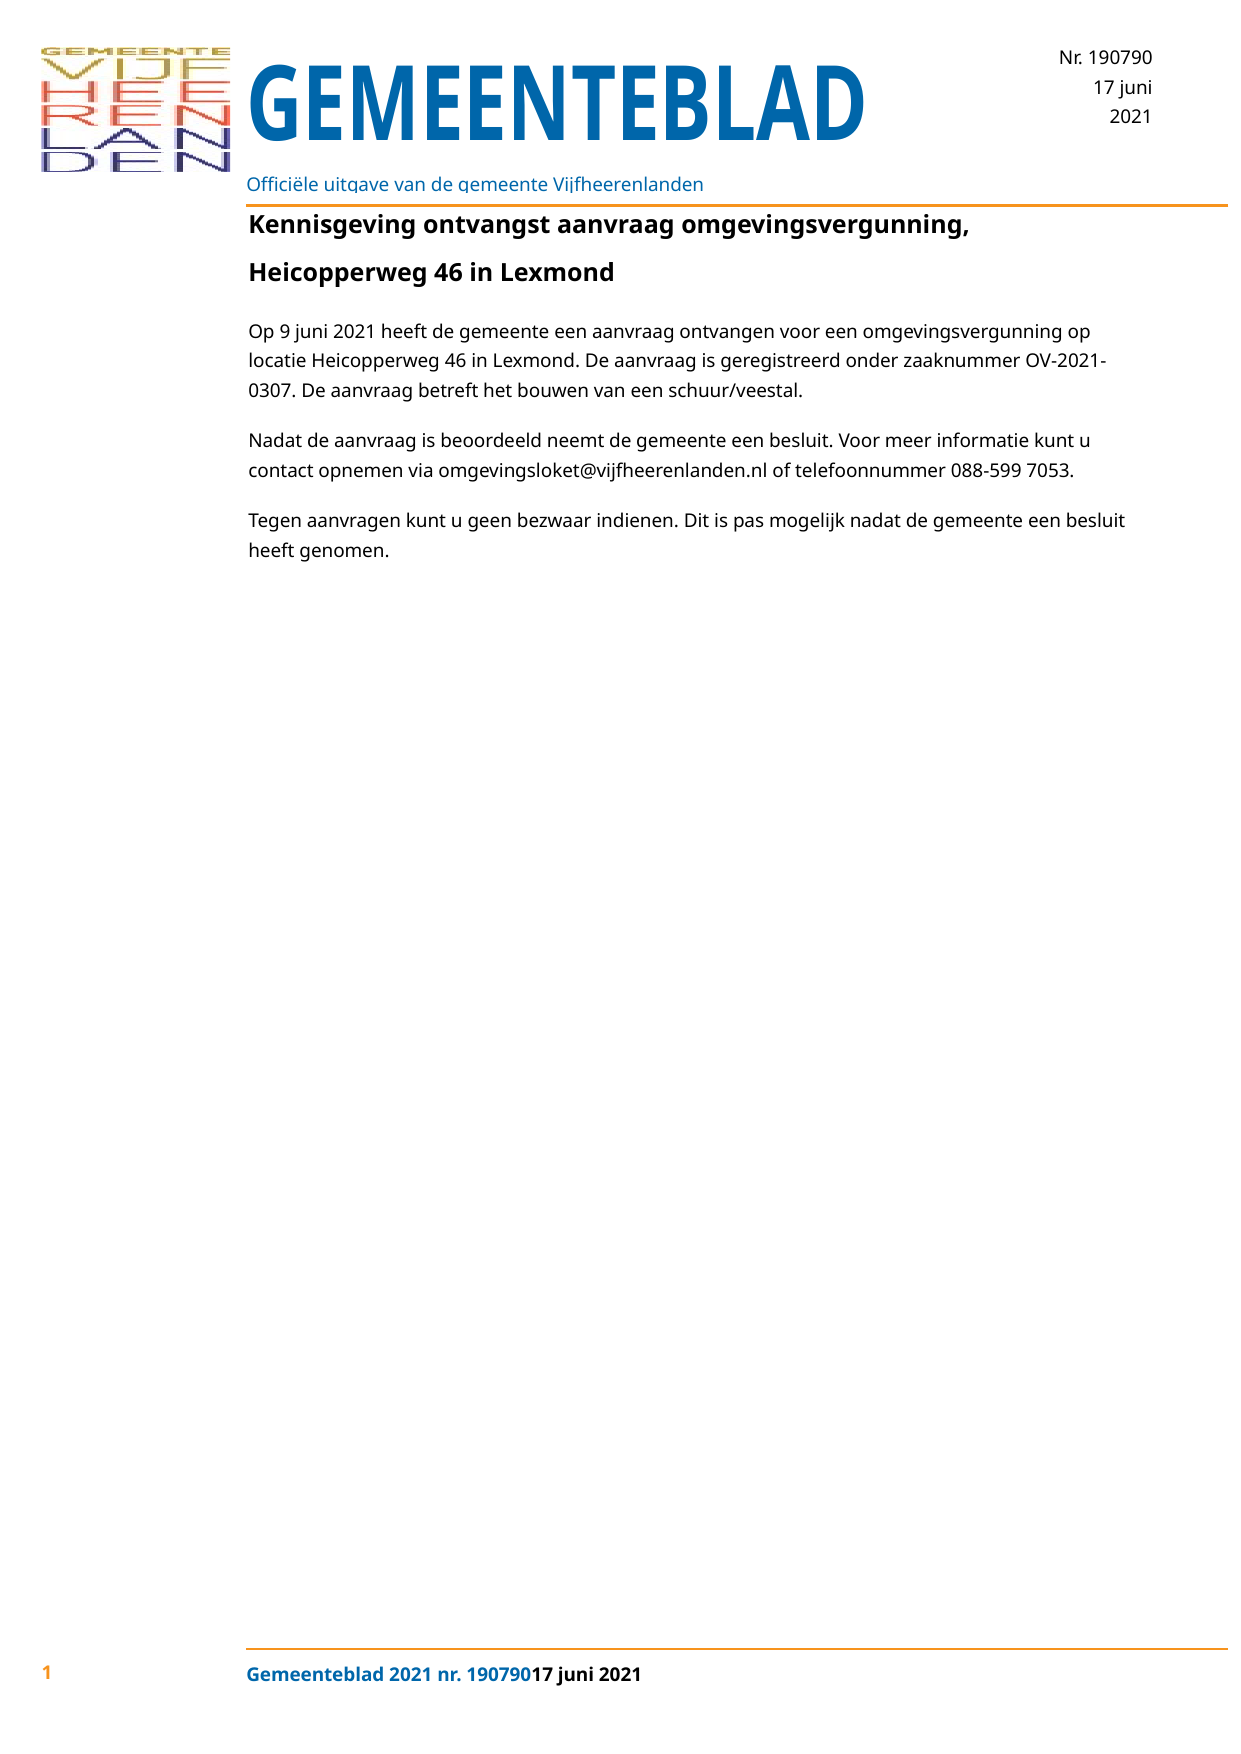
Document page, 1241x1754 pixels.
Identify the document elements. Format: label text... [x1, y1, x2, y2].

text Kennisgeving ontvangst aanvraag omgevingsvergunning, Heicopperweg 46 in Lexmond [248, 207, 1152, 288]
text Nadat de aanvraag is beoordeeld neemt de gemeente een besluit. Voor meer informatie kunt u contact opnemen via omgevingsloket@vijfheerenlanden.nl of telefoonnummer 088-599 7053. [248, 427, 1152, 483]
picture [41, 47, 231, 172]
text Op 9 juni 2021 heeft de gemeente een aanvraag ontvangen voor een omgevingsvergunning op locatie Heicopperweg 46 in Lexmond. De aanvraag is geregistreerd onder zaaknummer OV-2021-0307. De aanvraag betreft het bouwen van een schuur/veestal. [248, 318, 1152, 403]
text Tegen aanvragen kunt u geen bezwaar indienen. Dit is pas mogelijk nadat de gemeente een besluit heeft genomen. [248, 507, 1152, 563]
